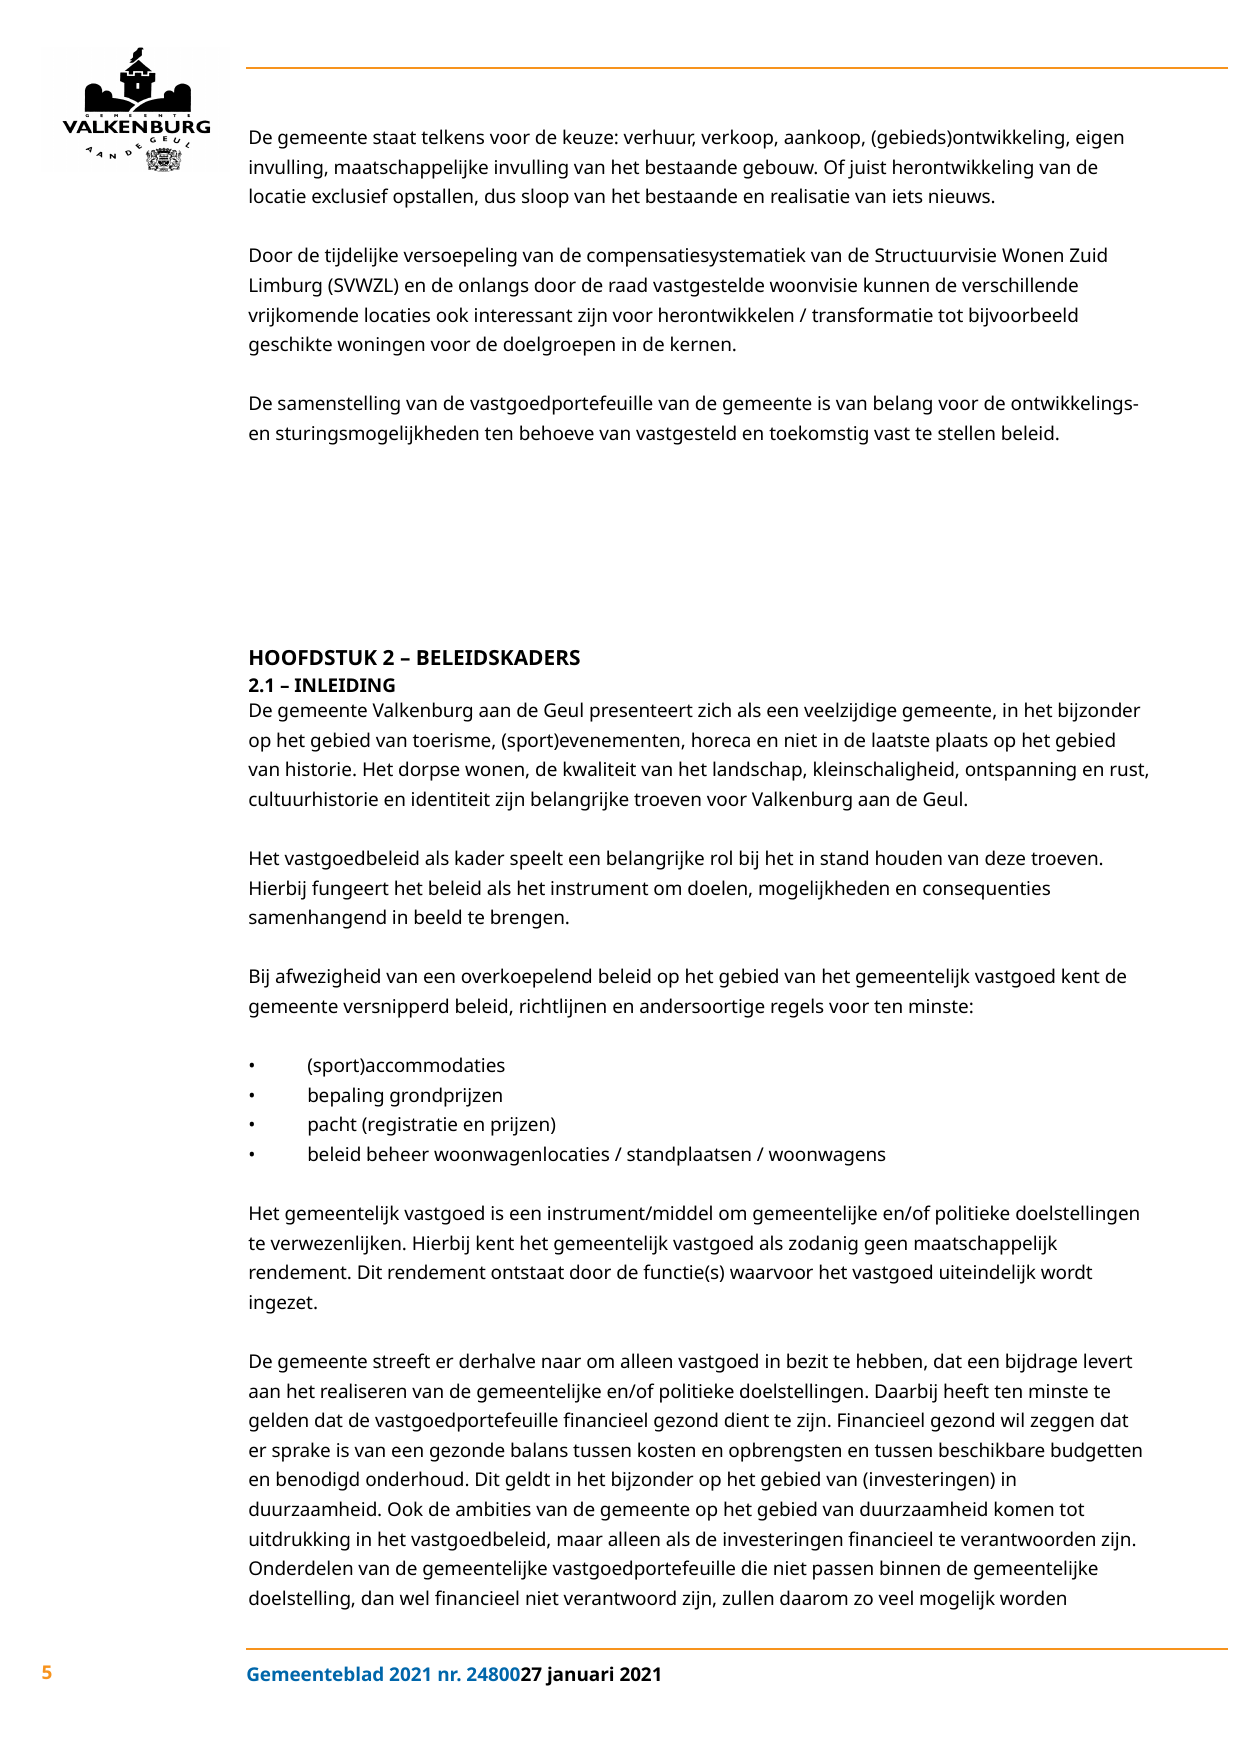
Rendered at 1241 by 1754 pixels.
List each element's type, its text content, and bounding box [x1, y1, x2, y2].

text De gemeente streeft er derhalve naar om alleen vastgoed in bezit te hebben, dat een bijdrage levert aan het realiseren van de gemeentelijke en/of politieke doelstellingen. Daarbij heeft ten minste te gelden dat de vastgoedportefeuille financieel gezond dient te zijn. Financieel gezond wil zeggen dat er sprake is van een gezonde balans tussen kosten en opbrengsten en tussen beschikbare budgetten en benodigd onderhoud. Dit geldt in het bijzonder op het gebied van (investeringen) in duurzaamheid. Ook de ambities van de gemeente op het gebied van duurzaamheid komen tot uitdrukking in het vastgoedbeleid, maar alleen als de investeringen financieel te verantwoorden zijn. Onderdelen van de gemeentelijke vastgoedportefeuille die niet passen binnen de gemeentelijke doelstelling, dan wel financieel niet verantwoord zijn, zullen daarom zo veel mogelijk worden [248, 1348, 1152, 1611]
text Het gemeentelijk vastgoed is een instrument/middel om gemeentelijke en/of politieke doelstellingen te verwezenlijken. Hierbij kent het gemeentelijk vastgoed als zodanig geen maatschappelijk rendement. Dit rendement ontstaat door de functie(s) waarvoor het vastgoed uiteindelijk wordt ingezet. [248, 1200, 1152, 1315]
list beleid beheer woonwagenlocaties / standplaatsen / woonwagens [248, 1141, 1152, 1167]
list bepaling grondprijzen [248, 1082, 1152, 1108]
text Het vastgoedbeleid als kader speelt een belangrijke rol bij het in stand houden van deze troeven. Hierbij fungeert het beleid als het instrument om doelen, mogelijkheden en consequenties samenhangend in beeld te brengen. [248, 845, 1152, 930]
text De samenstelling van de vastgoedportefeuille van de gemeente is van belang voor de ontwikkelings- en sturingsmogelijkheden ten behoeve van vastgesteld en toekomstig vast te stellen beleid. [248, 391, 1152, 446]
picture [41, 47, 231, 172]
text Door de tijdelijke versoepeling van de compensatiesystematiek van de Structuurvisie Wonen Zuid Limburg (SVWZL) en de onlangs door de raad vastgestelde woonvisie kunnen de verschillende vrijkomende locaties ook interessant zijn voor herontwikkelen / transformatie tot bijvoorbeeld geschikte woningen voor de doelgroepen in de kernen. [248, 243, 1152, 357]
text Bij afwezigheid van een overkoepelend beleid op het gebied van het gemeentelijk vastgoed kent de gemeente versnipperd beleid, richtlijnen en andersoortige regels voor ten minste: [248, 964, 1152, 1019]
text 2.1 – INLEIDING [248, 672, 1152, 697]
list pacht (registratie en prijzen) [248, 1112, 1152, 1137]
list (sport)accommodaties [248, 1052, 1152, 1078]
text De gemeente staat telkens voor de keuze: verhuur, verkoop, aankoop, (gebieds)ontwikkeling, eigen invulling, maatschappelijke invulling van het bestaande gebouw. Of juist herontwikkeling van de locatie exclusief opstallen, dus sloop van het bestaande en realisatie van iets nieuws. [248, 124, 1152, 209]
text HOOFDSTUK 2 – BELEIDSKADERS [248, 643, 1152, 672]
text De gemeente Valkenburg aan de Geul presenteert zich als een veelzijdige gemeente, in het bijzonder op het gebied van toerisme, (sport)evenementen, horeca en niet in de laatste plaats op het gebied van historie. Het dorpse wonen, de kwaliteit van het landschap, kleinschaligheid, ontspanning en rust, cultuurhistorie en identiteit zijn belangrijke troeven voor Valkenburg aan de Geul. [248, 697, 1152, 812]
